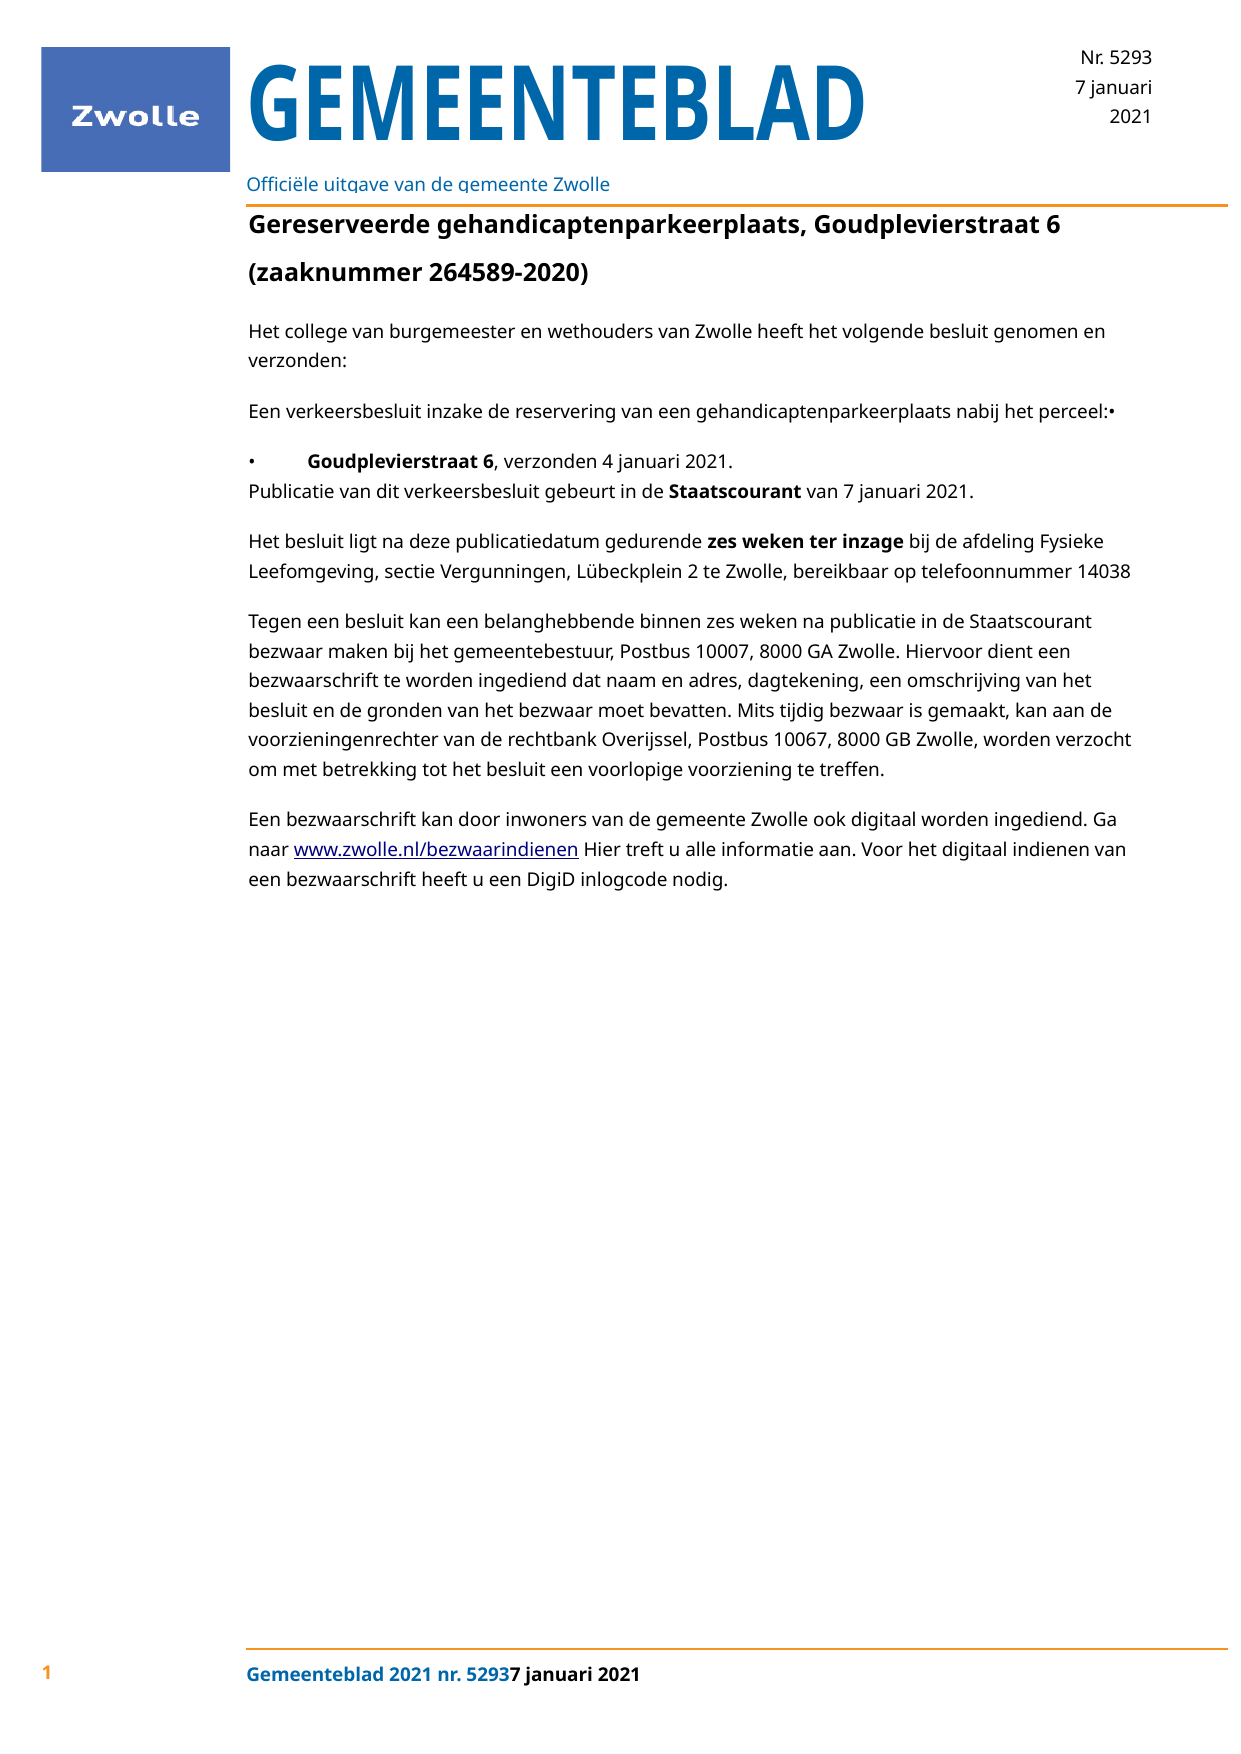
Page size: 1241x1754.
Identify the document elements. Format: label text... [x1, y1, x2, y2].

text Het besluit ligt na deze publicatiedatum gedurende zes weken ter inzage bij de afdeling Fysieke Leefomgeving, sectie Vergunningen, Lübeckplein 2 te Zwolle, bereikbaar op telefoonnummer 14038 [248, 528, 1152, 584]
text Een bezwaarschrift kan door inwoners van de gemeente Zwolle ook digitaal worden ingediend. Ga naar www.zwolle.nl/bezwaarindienen Hier treft u alle informatie aan. Voor het digitaal indienen van een bezwaarschrift heeft u een DigiD inlogcode nodig. [248, 807, 1152, 892]
text Publicatie van dit verkeersbesluit gebeurt in de Staatscourant van 7 januari 2021. [248, 478, 1152, 504]
text Tegen een besluit kan een belanghebbende binnen zes weken na publicatie in de Staatscourant bezwaar maken bij het gemeentebestuur, Postbus 10007, 8000 GA Zwolle. Hiervoor dient een bezwaarschrift te worden ingediend dat naam en adres, dagtekening, een omschrijving van het besluit en de gronden van het bezwaar moet bevatten. Mits tijdig bezwaar is gemaakt, kan aan de voorzieningenrechter van de rechtbank Overijssel, Postbus 10067, 8000 GB Zwolle, worden verzocht om met betrekking tot het besluit een voorlopige voorziening te treffen. [248, 608, 1152, 782]
picture [41, 47, 231, 172]
text Het college van burgemeester en wethouders van Zwolle heeft het volgende besluit genomen en verzonden: [248, 318, 1152, 373]
list Goudplevierstraat 6, verzonden 4 januari 2021. [248, 448, 1152, 474]
text Gereserveerde gehandicaptenparkeerplaats, Goudplevierstraat 6 (zaaknummer 264589-2020) [248, 207, 1152, 288]
text Een verkeersbesluit inzake de reservering van een gehandicaptenparkeerplaats nabij het perceel:• [248, 398, 1152, 424]
